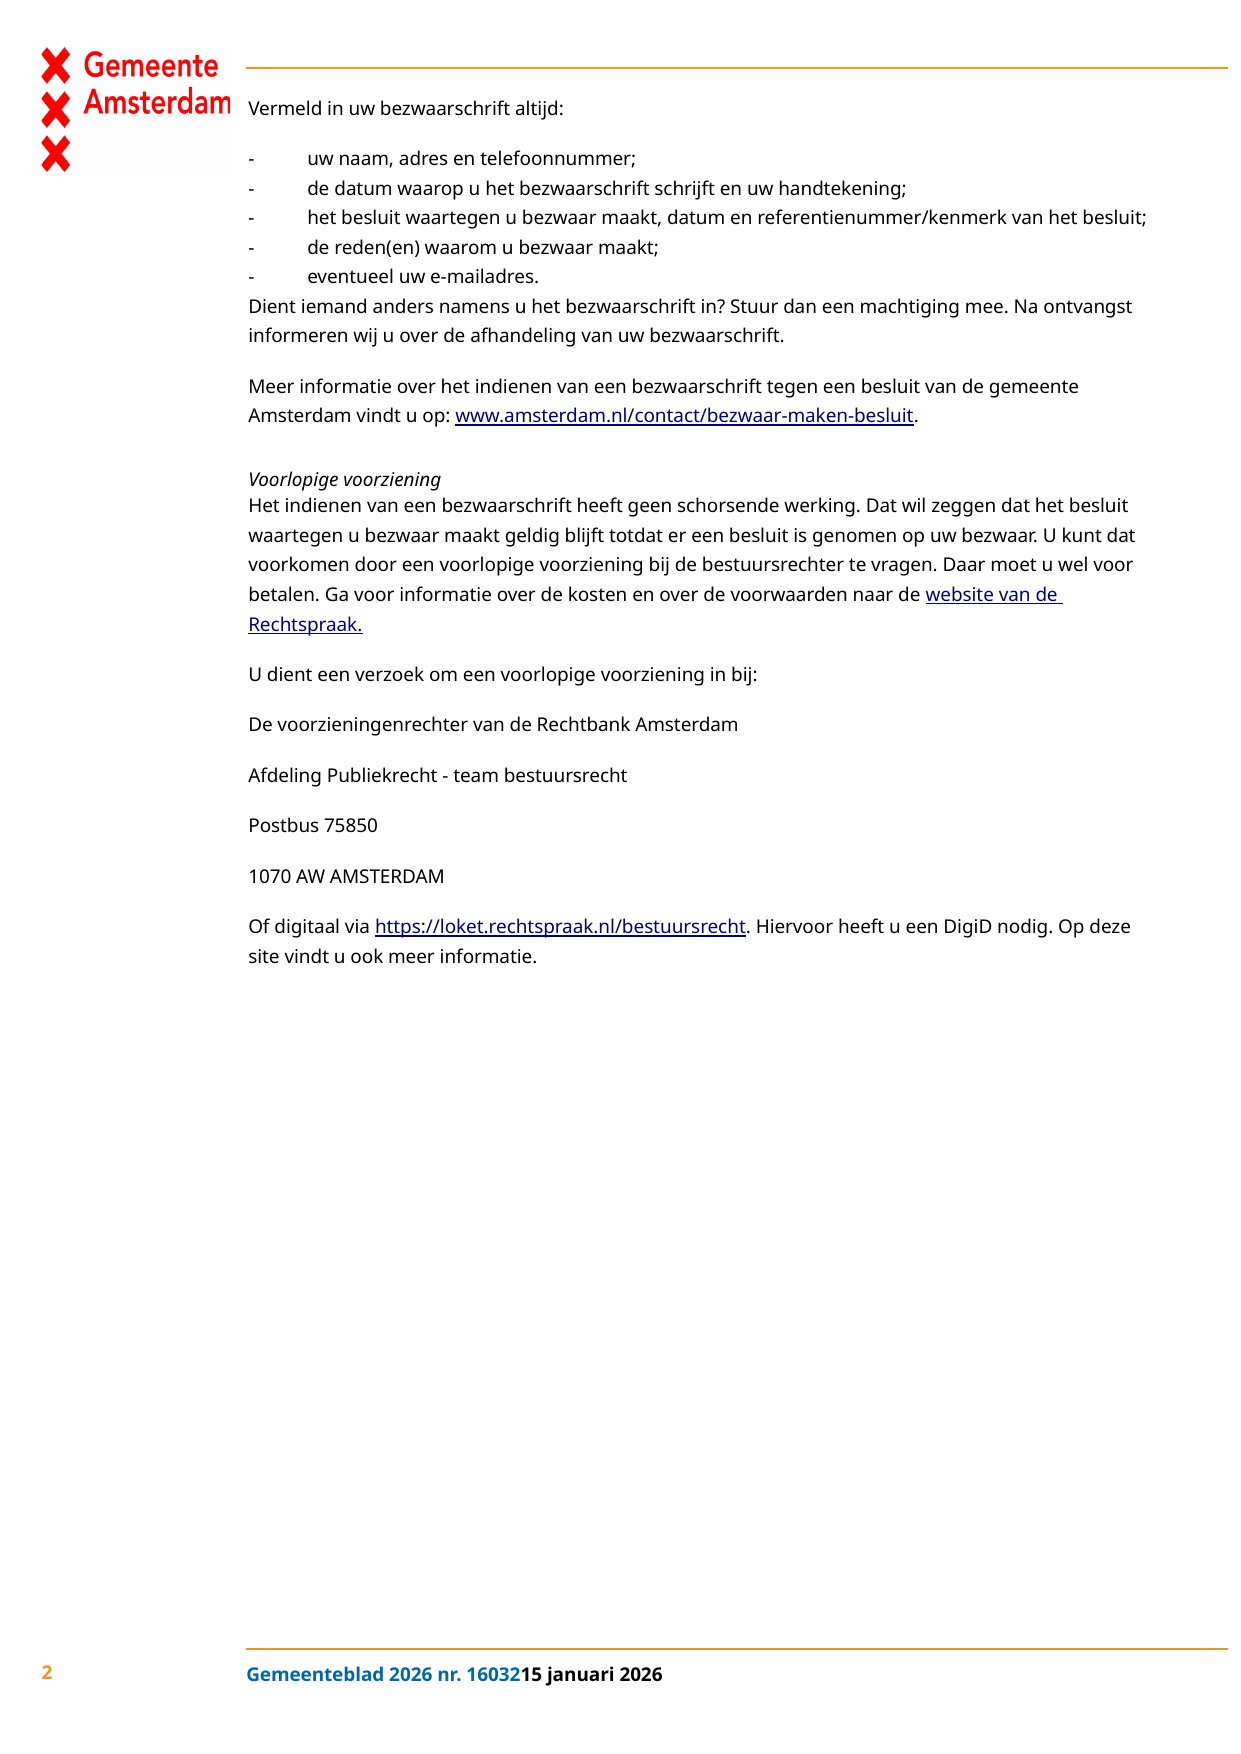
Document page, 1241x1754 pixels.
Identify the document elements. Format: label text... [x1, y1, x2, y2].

list de datum waarop u het bezwaarschrift schrijft en uw handtekening; [248, 175, 1152, 201]
text Het indienen van een bezwaarschrift heeft geen schorsende werking. Dat wil zeggen dat het besluit waartegen u bezwaar maakt geldig blijft totdat er een besluit is genomen op uw bezwaar. U kunt dat voorkomen door een voorlopige voorziening bij de bestuursrechter te vragen. Daar moet u wel voor betalen. Ga voor informatie over de kosten en over de voorwaarden naar de website van de Rechtspraak. [248, 492, 1152, 636]
list eventueel uw e-mailadres. [248, 263, 1152, 289]
list uw naam, adres en telefoonnummer; [248, 145, 1152, 171]
text Meer informatie over het indienen van een bezwaarschrift tegen een besluit van de gemeente Amsterdam vindt u op: www.amsterdam.nl/contact/bezwaar-maken-besluit. [248, 373, 1152, 428]
picture [41, 47, 231, 172]
text Postbus 75850 [248, 812, 1152, 838]
text Voorlopige voorziening [248, 467, 1152, 492]
text De voorzieningenrechter van de Rechtbank Amsterdam [248, 712, 1152, 737]
list het besluit waartegen u bezwaar maakt, datum en referentienummer/kenmerk van het besluit; [248, 204, 1152, 230]
text Afdeling Publiekrecht - team bestuursrecht [248, 762, 1152, 788]
text 1070 AW AMSTERDAM [248, 863, 1152, 888]
text Of digitaal via https://loket.rechtspraak.nl/bestuursrecht. Hiervoor heeft u een DigiD nodig. Op deze site vindt u ook meer informatie. [248, 913, 1152, 968]
list de reden(en) waarom u bezwaar maakt; [248, 234, 1152, 260]
text Dient iemand anders namens u het bezwaarschrift in? Stuur dan een machtiging mee. Na ontvangst informeren wij u over de afhandeling van uw bezwaarschrift. [248, 293, 1152, 348]
text U dient een verzoek om een voorlopige voorziening in bij: [248, 661, 1152, 687]
text Vermeld in uw bezwaarschrift altijd: [248, 95, 1152, 121]
